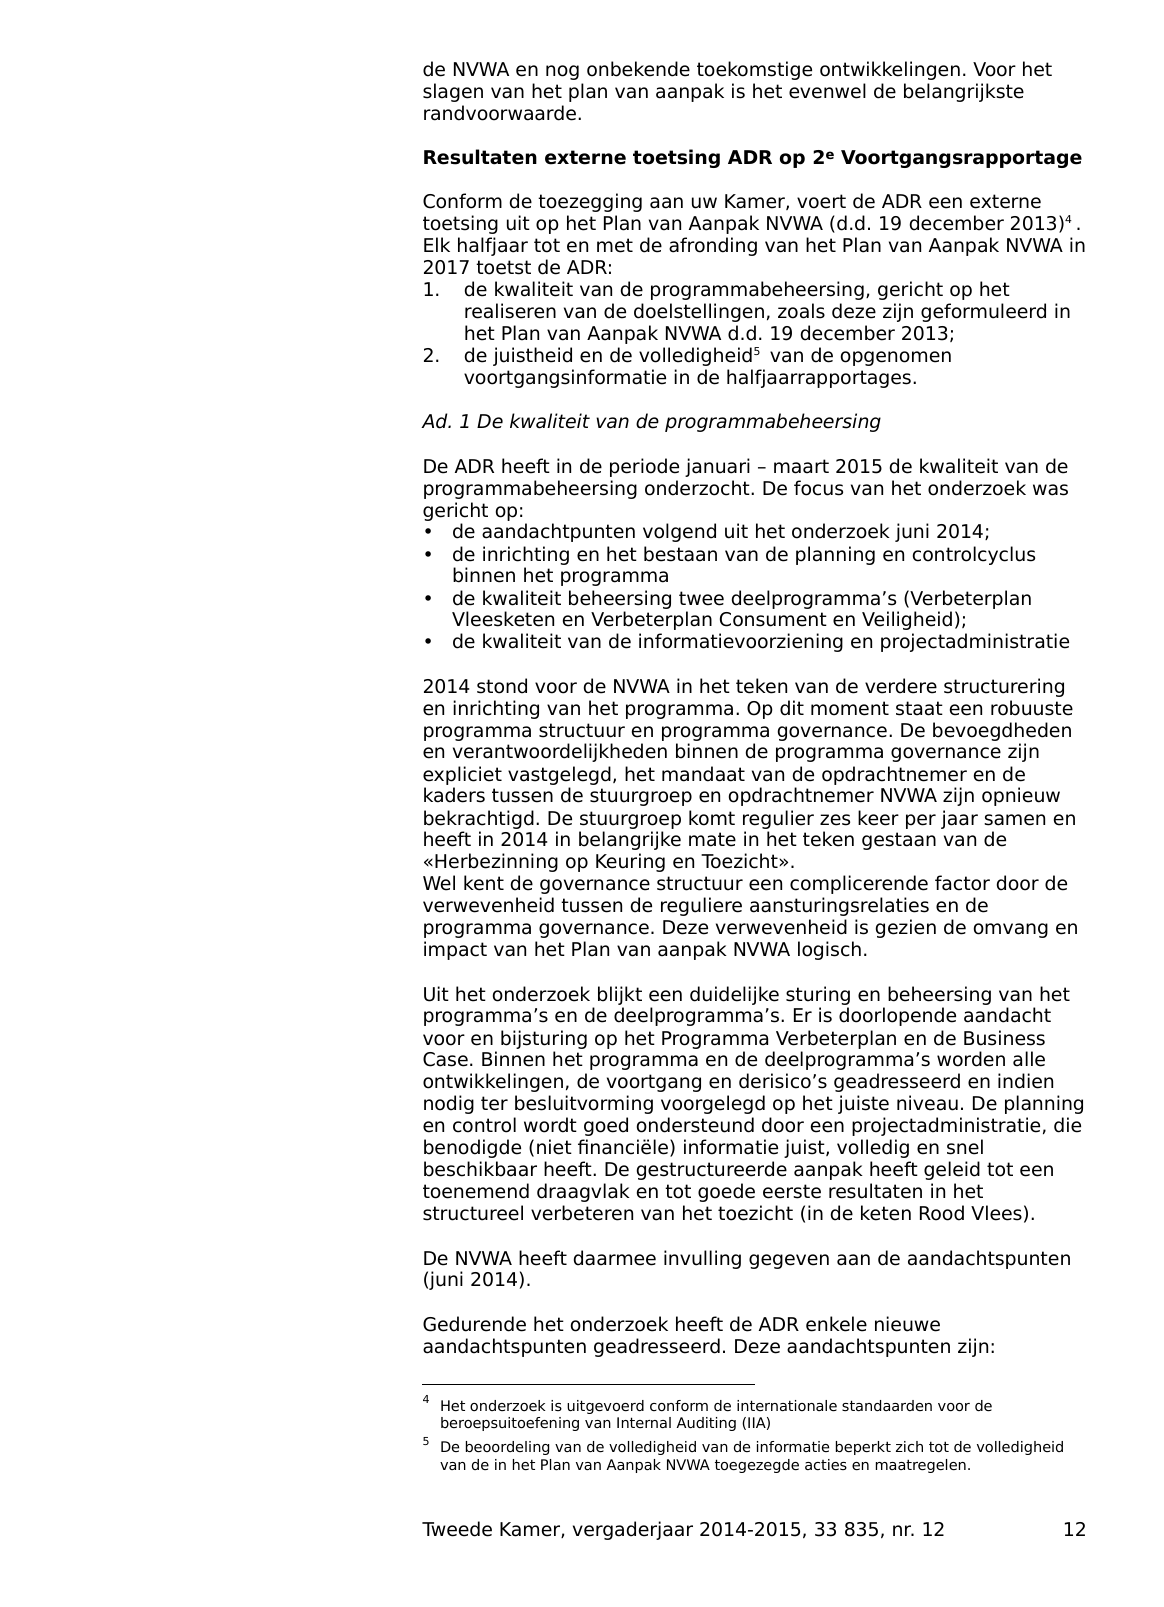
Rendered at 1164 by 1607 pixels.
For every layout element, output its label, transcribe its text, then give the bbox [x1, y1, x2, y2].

text Wel kent de governance structuur een complicerende factor door de verwevenheid tussen de reguliere aansturingsrelaties en de programma governance. Deze verwevenheid is gezien de omvang en impact van het Plan van aanpak NVWA logisch. [422, 873, 1087, 961]
text Gedurende het onderzoek heeft de ADR enkele nieuwe aandachtspunten geadresseerd. Deze aandachtspunten zijn: [422, 1313, 1087, 1357]
text Conform de toezegging aan uw Kamer, voert de ADR een externe toetsing uit op het Plan van Aanpak NVWA (d.d. 19 december 2013). Elk halfjaar tot en met de afronding van het Plan van Aanpak NVWA in 2017 toetst de ADR: [422, 191, 1087, 279]
text 2. de juistheid en de volledigheid van de opgenomen voortgangsinformatie in de halfjaarrapportages. [422, 345, 1087, 389]
text Uit het onderzoek blijkt een duidelijke sturing en beheersing van het programma’s en de deelprogramma’s. Er is doorlopende aandacht voor en bijsturing op het Programma Verbeterplan en de Business Case. Binnen het programma en de deelprogramma’s worden alle ontwikkelingen, de voortgang en derisico’s geadresseerd en indien nodig ter besluitvorming voorgelegd op het juiste niveau. De planning en control wordt goed ondersteund door een projectadministratie, die benodigde (niet financiële) informatie juist, volledig en snel beschikbaar heeft. De gestructureerde aanpak heeft geleid tot een toenemend draagvlak en tot goede eerste resultaten in het structureel verbeteren van het toezicht (in de keten Rood Vlees). [422, 983, 1087, 1225]
text • de kwaliteit van de informatievoorziening en projectadministratie [422, 631, 1087, 653]
text 2014 stond voor de NVWA in het teken van de verdere structurering en inrichting van het programma. Op dit moment staat een robuuste programma structuur en programma governance. De bevoegdheden en verantwoordelijkheden binnen de programma governance zijn expliciet vastgelegd, het mandaat van de opdrachtnemer en de kaders tussen de stuurgroep en opdrachtnemer NVWA zijn opnieuw bekrachtigd. De stuurgroep komt regulier zes keer per jaar samen en heeft in 2014 in belangrijke mate in het teken gestaan van de «Herbezinning op Keuring en Toezicht». [422, 676, 1087, 873]
text de NVWA en nog onbekende toekomstige ontwikkelingen. Voor het slagen van het plan van aanpak is het evenwel de belangrijkste randvoorwaarde. [422, 59, 1087, 125]
text Het onderzoek is uitgevoerd conform de internationale standaarden voor de beroepsuitoefening van Internal Auditing (IIA) [422, 1393, 1087, 1432]
text De beoordeling van de volledigheid van de informatie beperkt zich tot de volledigheid van de in het Plan van Aanpak NVWA toegezegde acties en maatregelen. [422, 1435, 1087, 1474]
subtitle Ad. 1 De kwaliteit van de programmabeheersing [422, 411, 1087, 433]
text 1. de kwaliteit van de programmabeheersing, gericht op het realiseren van de doelstellingen, zoals deze zijn geformuleerd in het Plan van Aanpak NVWA d.d. 19 december 2013; [422, 279, 1087, 345]
text De ADR heeft in de periode januari – maart 2015 de kwaliteit van de programmabeheersing onderzocht. De focus van het onderzoek was gericht op: [422, 456, 1087, 521]
text De NVWA heeft daarmee invulling gegeven aan de aandachtspunten (juni 2014). [422, 1247, 1087, 1291]
text • de inrichting en het bestaan van de planning en controlcyclus binnen het programma [422, 543, 1087, 587]
subtitle Resultaten externe toetsing ADR op 2e Voortgangsrapportage [422, 147, 1087, 169]
text • de kwaliteit beheersing twee deelprogramma’s (Verbeterplan Vleesketen en Verbeterplan Consument en Veiligheid); [422, 587, 1087, 631]
text • de aandachtpunten volgend uit het onderzoek juni 2014; [422, 521, 1087, 543]
